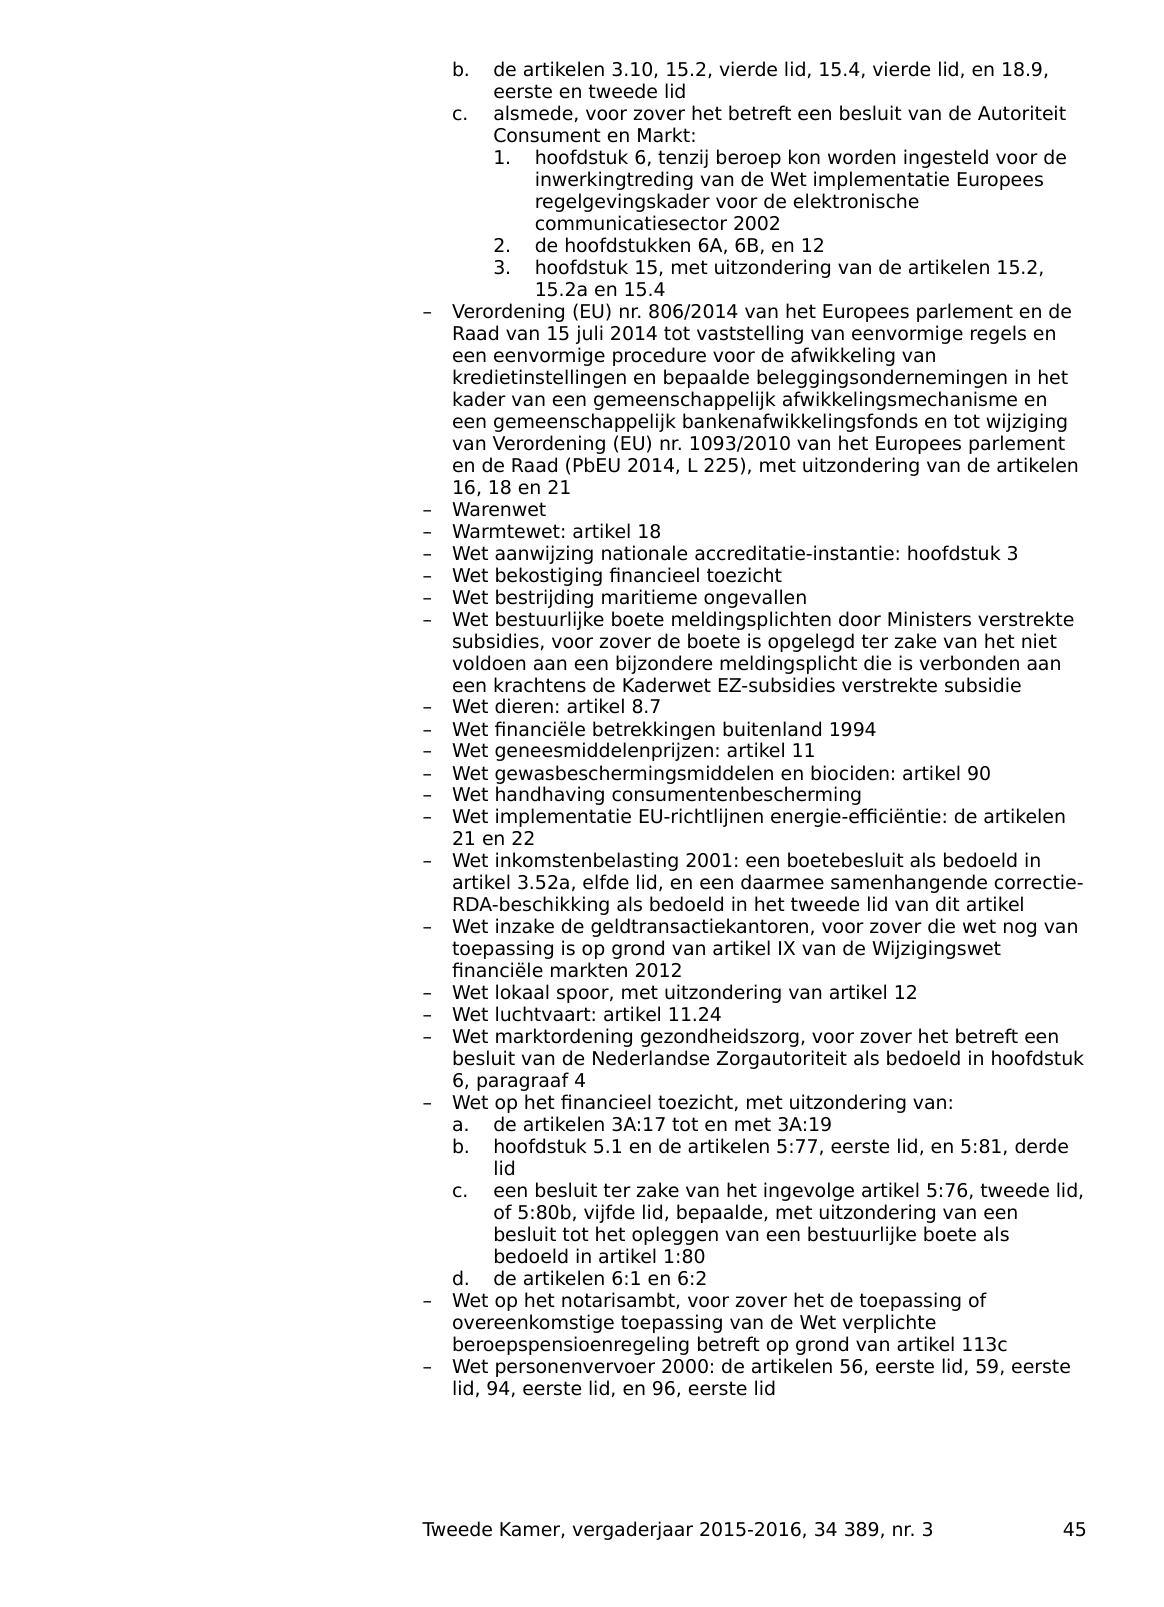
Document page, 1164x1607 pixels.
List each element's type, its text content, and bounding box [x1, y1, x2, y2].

text – Wet bestrijding maritieme ongevallen [422, 587, 1087, 608]
text 1. hoofdstuk 6, tenzij beroep kon worden ingesteld voor de inwerkingtreding van de Wet implementatie Europees regelgevingskader voor de elektronische communicatiesector 2002 [493, 147, 1087, 235]
text – Wet op het notarisambt, voor zover het de toepassing of overeenkomstige toepassing van de Wet verplichte beroepspensioenregeling betreft op grond van artikel 113c [422, 1290, 1087, 1356]
text – Verordening (EU) nr. 806/2014 van het Europees parlement en de Raad van 15 juli 2014 tot vaststelling van eenvormige regels en een eenvormige procedure voor de afwikkeling van kredietinstellingen en bepaalde beleggingsondernemingen in het kader van een gemeenschappelijk afwikkelingsmechanisme en een gemeenschappelijk bankenafwikkelingsfonds en tot wijziging van Verordening (EU) nr. 1093/2010 van het Europees parlement en de Raad (PbEU 2014, L 225), met uitzondering van de artikelen 16, 18 en 21 [422, 301, 1087, 499]
text – Wet bestuurlijke boete meldingsplichten door Ministers verstrekte subsidies, voor zover de boete is opgelegd ter zake van het niet voldoen aan een bijzondere meldingsplicht die is verbonden aan een krachtens de Kaderwet EZ-subsidies verstrekte subsidie [422, 608, 1087, 696]
text – Wet op het financieel toezicht, met uitzondering van: [422, 1092, 1087, 1114]
text – Wet dieren: artikel 8.7 [422, 696, 1087, 718]
text 2. de hoofdstukken 6A, 6B, en 12 [493, 235, 1087, 257]
text – Wet personenvervoer 2000: de artikelen 56, eerste lid, 59, eerste lid, 94, eerste lid, en 96, eerste lid [422, 1356, 1087, 1400]
text – Wet inzake de geldtransactiekantoren, voor zover die wet nog van toepassing is op grond van artikel IX van de Wijzigingswet financiële markten 2012 [422, 916, 1087, 982]
text – Wet luchtvaart: artikel 11.24 [422, 1004, 1087, 1026]
text 3. hoofdstuk 15, met uitzondering van de artikelen 15.2, 15.2a en 15.4 [493, 257, 1087, 301]
text – Warenwet [422, 499, 1087, 521]
text c. alsmede, voor zover het betreft een besluit van de Autoriteit Consument en Markt: [452, 103, 1087, 147]
text – Wet inkomstenbelasting 2001: een boetebesluit als bedoeld in artikel 3.52a, elfde lid, en een daarmee samenhangende correctie-RDA-beschikking als bedoeld in het tweede lid van dit artikel [422, 850, 1087, 916]
text – Wet bekostiging financieel toezicht [422, 564, 1087, 587]
text – Wet aanwijzing nationale accreditatie-instantie: hoofdstuk 3 [422, 543, 1087, 564]
text – Wet geneesmiddelenprijzen: artikel 11 [422, 740, 1087, 762]
text – Wet implementatie EU-richtlijnen energie-efficiëntie: de artikelen 21 en 22 [422, 806, 1087, 850]
text – Wet handhaving consumentenbescherming [422, 784, 1087, 806]
text – Wet lokaal spoor, met uitzondering van artikel 12 [422, 982, 1087, 1004]
text a. de artikelen 3A:17 tot en met 3A:19 [452, 1114, 1087, 1136]
text b. hoofdstuk 5.1 en de artikelen 5:77, eerste lid, en 5:81, derde lid [452, 1136, 1087, 1180]
text c. een besluit ter zake van het ingevolge artikel 5:76, tweede lid, of 5:80b, vijfde lid, bepaalde, met uitzondering van een besluit tot het opleggen van een bestuurlijke boete als bedoeld in artikel 1:80 [452, 1180, 1087, 1268]
text b. de artikelen 3.10, 15.2, vierde lid, 15.4, vierde lid, en 18.9, eerste en tweede lid [452, 59, 1087, 103]
text – Warmtewet: artikel 18 [422, 521, 1087, 543]
text – Wet gewasbeschermingsmiddelen en biociden: artikel 90 [422, 762, 1087, 784]
text – Wet marktordening gezondheidszorg, voor zover het betreft een besluit van de Nederlandse Zorgautoriteit als bedoeld in hoofdstuk 6, paragraaf 4 [422, 1026, 1087, 1092]
text d. de artikelen 6:1 en 6:2 [452, 1268, 1087, 1290]
text – Wet financiële betrekkingen buitenland 1994 [422, 718, 1087, 740]
